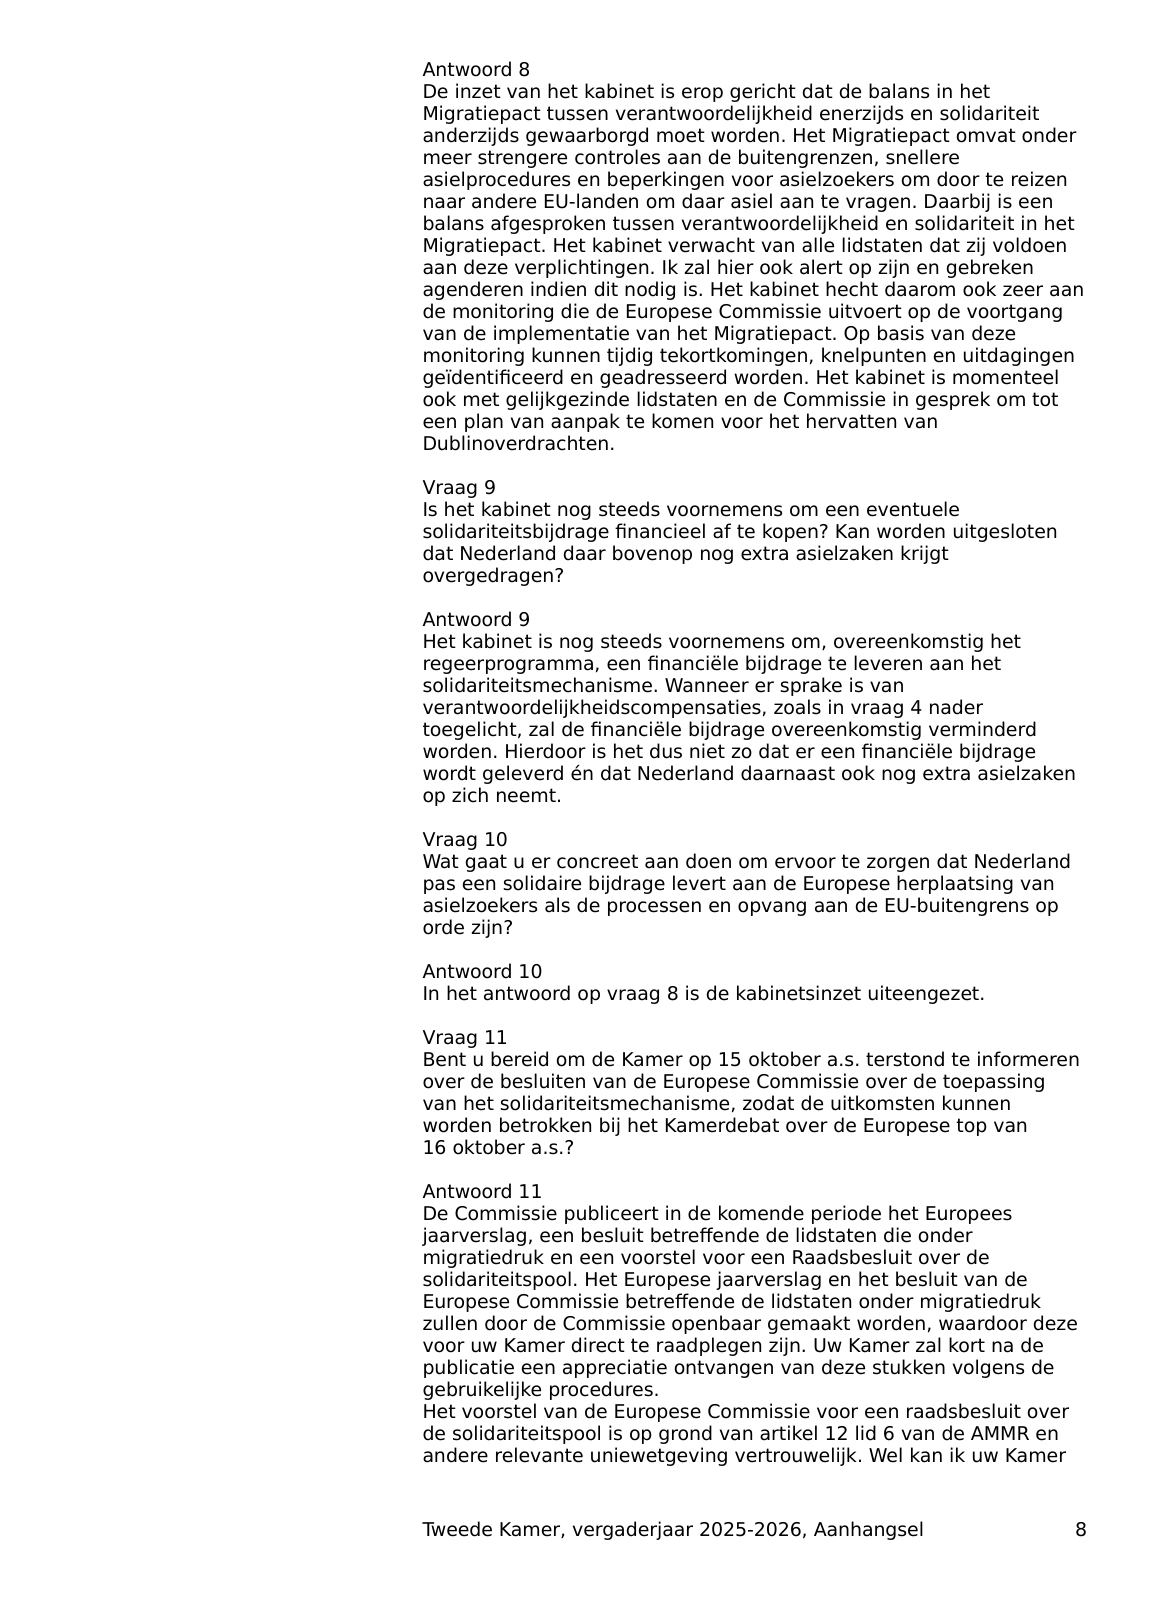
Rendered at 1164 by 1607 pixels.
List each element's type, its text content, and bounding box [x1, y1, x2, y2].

text Antwoord 9 [422, 609, 1087, 631]
text Het kabinet is nog steeds voornemens om, overeenkomstig het regeerprogramma, een financiële bijdrage te leveren aan het solidariteitsmechanisme. Wanneer er sprake is van verantwoordelijkheidscompensaties, zoals in vraag 4 nader toegelicht, zal de financiële bijdrage overeenkomstig verminderd worden. Hierdoor is het dus niet zo dat er een financiële bijdrage wordt geleverd én dat Nederland daarnaast ook nog extra asielzaken op zich neemt. [422, 631, 1087, 807]
text Antwoord 8 [422, 59, 1087, 81]
text De inzet van het kabinet is erop gericht dat de balans in het Migratiepact tussen verantwoordelijkheid enerzijds en solidariteit anderzijds gewaarborgd moet worden. Het Migratiepact omvat onder meer strengere controles aan de buitengrenzen, snellere asielprocedures en beperkingen voor asielzoekers om door te reizen naar andere EU-landen om daar asiel aan te vragen. Daarbij is een balans afgesproken tussen verantwoordelijkheid en solidariteit in het Migratiepact. Het kabinet verwacht van alle lidstaten dat zij voldoen aan deze verplichtingen. Ik zal hier ook alert op zijn en gebreken agenderen indien dit nodig is. Het kabinet hecht daarom ook zeer aan de monitoring die de Europese Commissie uitvoert op de voortgang van de implementatie van het Migratiepact. Op basis van deze monitoring kunnen tijdig tekortkomingen, knelpunten en uitdagingen geïdentificeerd en geadresseerd worden. Het kabinet is momenteel ook met gelijkgezinde lidstaten en de Commissie in gesprek om tot een plan van aanpak te komen voor het hervatten van Dublinoverdrachten. [422, 81, 1087, 455]
text Het voorstel van de Europese Commissie voor een raadsbesluit over de solidariteitspool is op grond van artikel 12 lid 6 van de AMMR en andere relevante uniewetgeving vertrouwelijk. Wel kan ik uw Kamer [422, 1401, 1087, 1467]
text In het antwoord op vraag 8 is de kabinetsinzet uiteengezet. [422, 983, 1087, 1005]
text De Commissie publiceert in de komende periode het Europees jaarverslag, een besluit betreffende de lidstaten die onder migratiedruk en een voorstel voor een Raadsbesluit over de solidariteitspool. Het Europese jaarverslag en het besluit van de Europese Commissie betreffende de lidstaten onder migratiedruk zullen door de Commissie openbaar gemaakt worden, waardoor deze voor uw Kamer direct te raadplegen zijn. Uw Kamer zal kort na de publicatie een appreciatie ontvangen van deze stukken volgens de gebruikelijke procedures. [422, 1203, 1087, 1401]
text Antwoord 10 [422, 961, 1087, 983]
text Bent u bereid om de Kamer op 15 oktober a.s. terstond te informeren over de besluiten van de Europese Commissie over de toepassing van het solidariteitsmechanisme, zodat de uitkomsten kunnen worden betrokken bij het Kamerdebat over de Europese top van 16 oktober a.s.? [422, 1049, 1087, 1159]
text Is het kabinet nog steeds voornemens om een eventuele solidariteitsbijdrage financieel af te kopen? Kan worden uitgesloten dat Nederland daar bovenop nog extra asielzaken krijgt overgedragen? [422, 499, 1087, 587]
text Vraag 10 [422, 829, 1087, 851]
text Vraag 11 [422, 1027, 1087, 1049]
text Vraag 9 [422, 477, 1087, 499]
text Wat gaat u er concreet aan doen om ervoor te zorgen dat Nederland pas een solidaire bijdrage levert aan de Europese herplaatsing van asielzoekers als de processen en opvang aan de EU-buitengrens op orde zijn? [422, 851, 1087, 939]
text Antwoord 11 [422, 1181, 1087, 1203]
